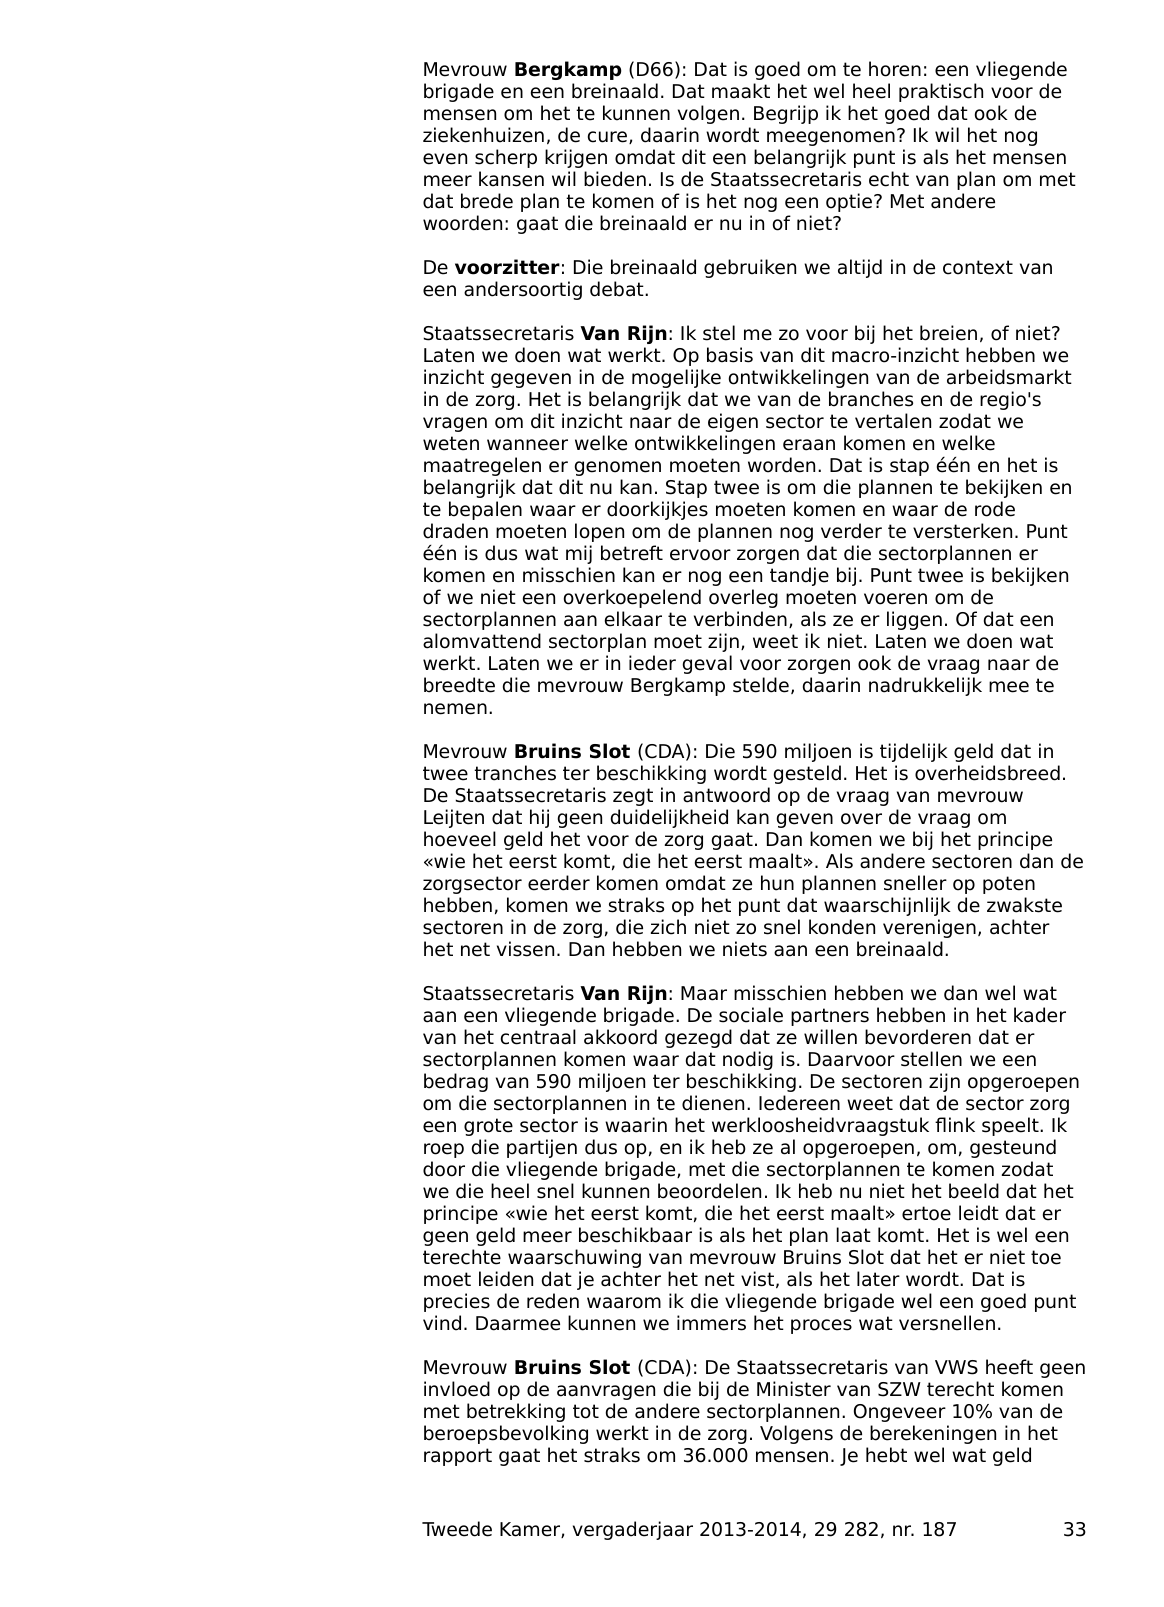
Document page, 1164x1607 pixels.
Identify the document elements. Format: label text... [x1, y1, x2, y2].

text Mevrouw Bergkamp (D66): Dat is goed om te horen: een vliegende brigade en een breinaald. Dat maakt het wel heel praktisch voor de mensen om het te kunnen volgen. Begrijp ik het goed dat ook de ziekenhuizen, de cure, daarin wordt meegenomen? Ik wil het nog even scherp krijgen omdat dit een belangrijk punt is als het mensen meer kansen wil bieden. Is de Staatssecretaris echt van plan om met dat brede plan te komen of is het nog een optie? Met andere woorden: gaat die breinaald er nu in of niet? [422, 59, 1087, 235]
text Staatssecretaris Van Rijn: Maar misschien hebben we dan wel wat aan een vliegende brigade. De sociale partners hebben in het kader van het centraal akkoord gezegd dat ze willen bevorderen dat er sectorplannen komen waar dat nodig is. Daarvoor stellen we een bedrag van 590 miljoen ter beschikking. De sectoren zijn opgeroepen om die sectorplannen in te dienen. Iedereen weet dat de sector zorg een grote sector is waarin het werkloosheidvraagstuk flink speelt. Ik roep die partijen dus op, en ik heb ze al opgeroepen, om, gesteund door die vliegende brigade, met die sectorplannen te komen zodat we die heel snel kunnen beoordelen. Ik heb nu niet het beeld dat het principe «wie het eerst komt, die het eerst maalt» ertoe leidt dat er geen geld meer beschikbaar is als het plan laat komt. Het is wel een terechte waarschuwing van mevrouw Bruins Slot dat het er niet toe moet leiden dat je achter het net vist, als het later wordt. Dat is precies de reden waarom ik die vliegende brigade wel een goed punt vind. Daarmee kunnen we immers het proces wat versnellen. [422, 983, 1087, 1335]
text Staatssecretaris Van Rijn: Ik stel me zo voor bij het breien, of niet? Laten we doen wat werkt. Op basis van dit macro-inzicht hebben we inzicht gegeven in de mogelijke ontwikkelingen van de arbeidsmarkt in de zorg. Het is belangrijk dat we van de branches en de regio's vragen om dit inzicht naar de eigen sector te vertalen zodat we weten wanneer welke ontwikkelingen eraan komen en welke maatregelen er genomen moeten worden. Dat is stap één en het is belangrijk dat dit nu kan. Stap twee is om die plannen te bekijken en te bepalen waar er doorkijkjes moeten komen en waar de rode draden moeten lopen om de plannen nog verder te versterken. Punt één is dus wat mij betreft ervoor zorgen dat die sectorplannen er komen en misschien kan er nog een tandje bij. Punt twee is bekijken of we niet een overkoepelend overleg moeten voeren om de sectorplannen aan elkaar te verbinden, als ze er liggen. Of dat een alomvattend sectorplan moet zijn, weet ik niet. Laten we doen wat werkt. Laten we er in ieder geval voor zorgen ook de vraag naar de breedte die mevrouw Bergkamp stelde, daarin nadrukkelijk mee te nemen. [422, 323, 1087, 719]
text De voorzitter: Die breinaald gebruiken we altijd in de context van een andersoortig debat. [422, 257, 1087, 301]
text Mevrouw Bruins Slot (CDA): Die 590 miljoen is tijdelijk geld dat in twee tranches ter beschikking wordt gesteld. Het is overheidsbreed. De Staatssecretaris zegt in antwoord op de vraag van mevrouw Leijten dat hij geen duidelijkheid kan geven over de vraag om hoeveel geld het voor de zorg gaat. Dan komen we bij het principe «wie het eerst komt, die het eerst maalt». Als andere sectoren dan de zorgsector eerder komen omdat ze hun plannen sneller op poten hebben, komen we straks op het punt dat waarschijnlijk de zwakste sectoren in de zorg, die zich niet zo snel konden verenigen, achter het net vissen. Dan hebben we niets aan een breinaald. [422, 741, 1087, 961]
text Mevrouw Bruins Slot (CDA): De Staatssecretaris van VWS heeft geen invloed op de aanvragen die bij de Minister van SZW terecht komen met betrekking tot de andere sectorplannen. Ongeveer 10% van de beroepsbevolking werkt in de zorg. Volgens de berekeningen in het rapport gaat het straks om 36.000 mensen. Je hebt wel wat geld [422, 1357, 1087, 1467]
